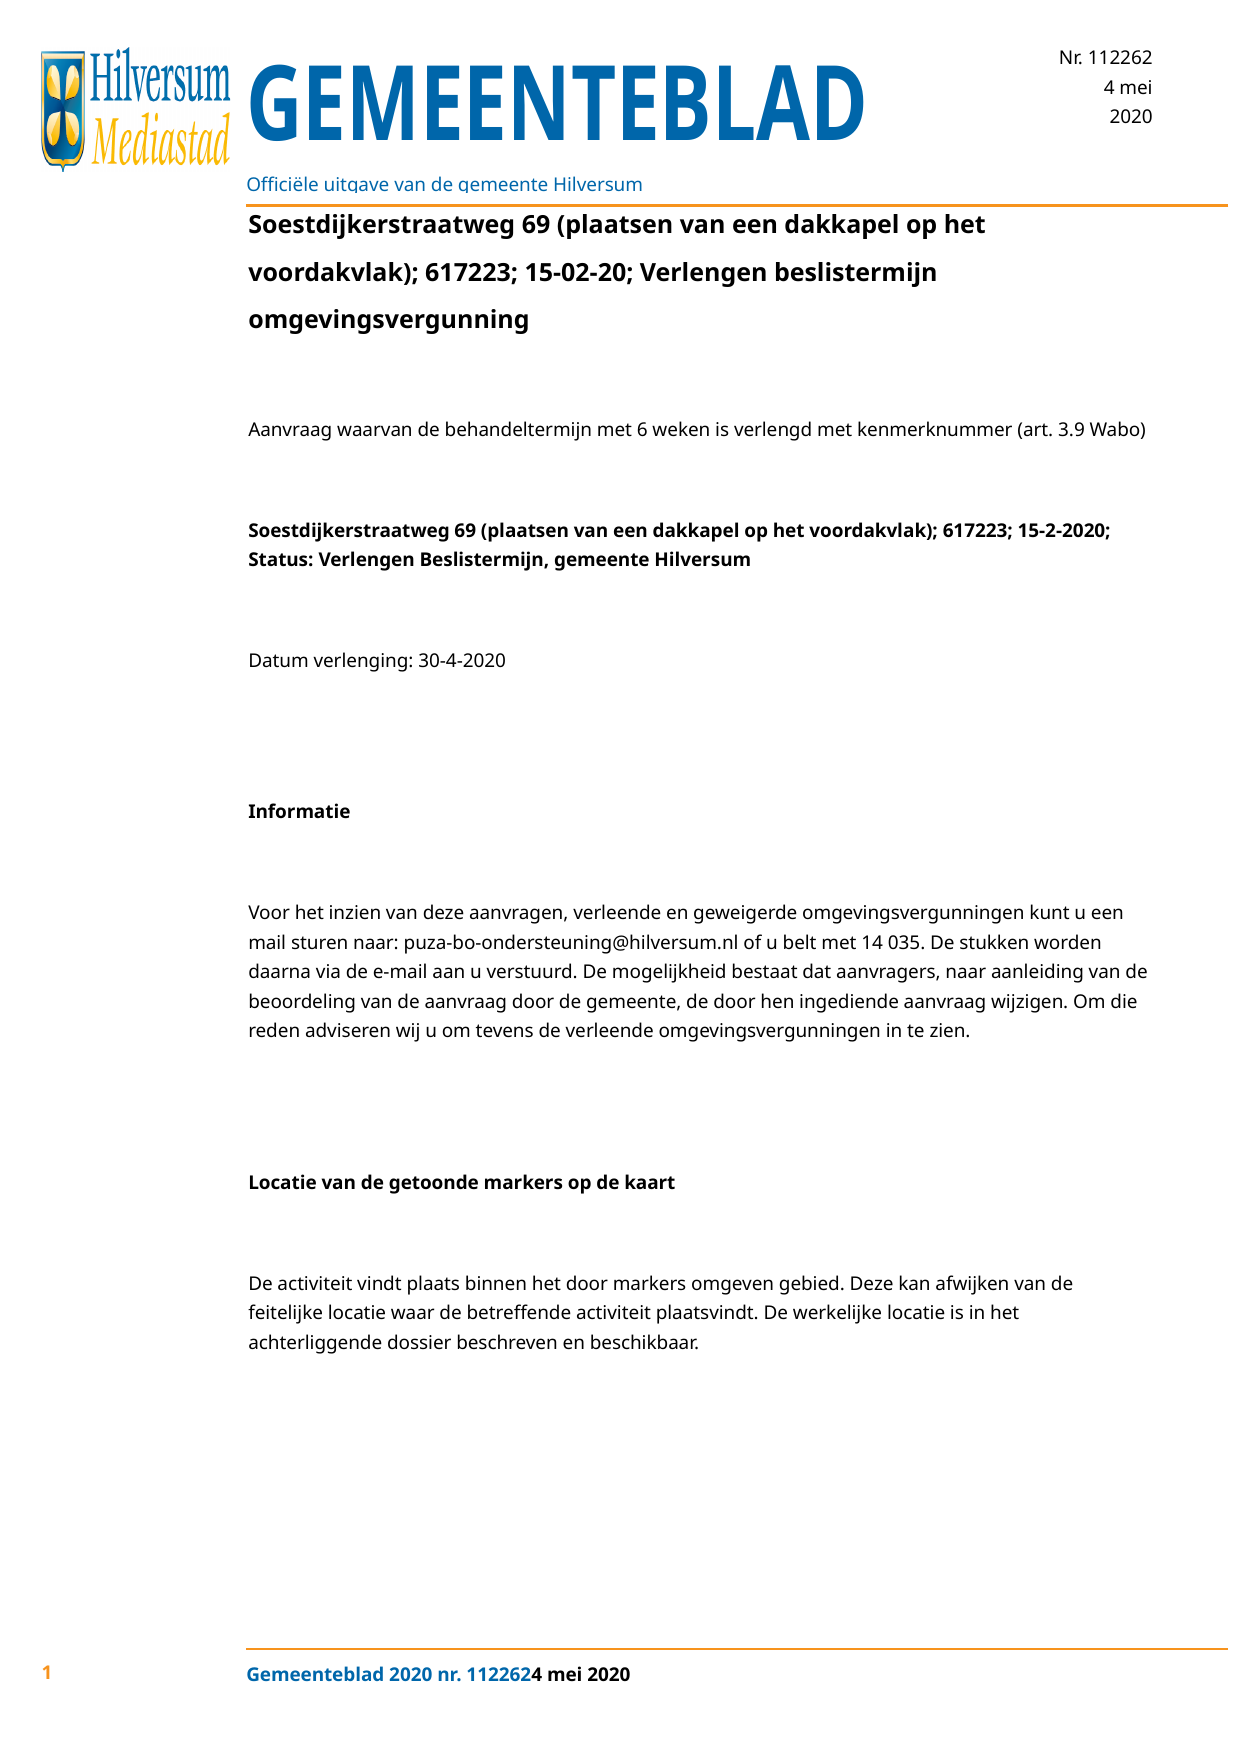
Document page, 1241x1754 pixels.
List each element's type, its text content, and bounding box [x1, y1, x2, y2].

text Locatie van de getoonde markers op de kaart [248, 1169, 1152, 1194]
text Soestdijkerstraatweg 69 (plaatsen van een dakkapel op het voordakvlak); 617223; 15-02-20; Verlengen beslistermijn omgevingsvergunning [248, 207, 1152, 336]
text Informatie [248, 798, 1152, 824]
text De activiteit vindt plaats binnen het door markers omgeven gebied. Deze kan afwijken van de feitelijke locatie waar de betreffende activiteit plaatsvindt. De werkelijke locatie is in het achterliggende dossier beschreven en beschikbaar. [248, 1270, 1152, 1354]
text Aanvraag waarvan de behandeltermijn met 6 weken is verlengd met kenmerknummer (art. 3.9 Wabo) [248, 416, 1152, 442]
text Soestdijkerstraatweg 69 (plaatsen van een dakkapel op het voordakvlak); 617223; 15-2-2020; Status: Verlengen Beslistermijn, gemeente Hilversum [248, 517, 1152, 572]
text Datum verlenging: 30-4-2020 [248, 647, 1152, 673]
text Voor het inzien van deze aanvragen, verleende en geweigerde omgevingsvergunningen kunt u een mail sturen naar: puza-bo-ondersteuning@hilversum.nl of u belt met 14 035. De stukken worden daarna via de e-mail aan u verstuurd. De mogelijkheid bestaat dat aanvragers, naar aanleiding van de beoordeling van de aanvraag door de gemeente, de door hen ingediende aanvraag wijzigen. Om die reden adviseren wij u om tevens de verleende omgevingsvergunningen in te zien. [248, 899, 1152, 1043]
picture [41, 47, 231, 172]
